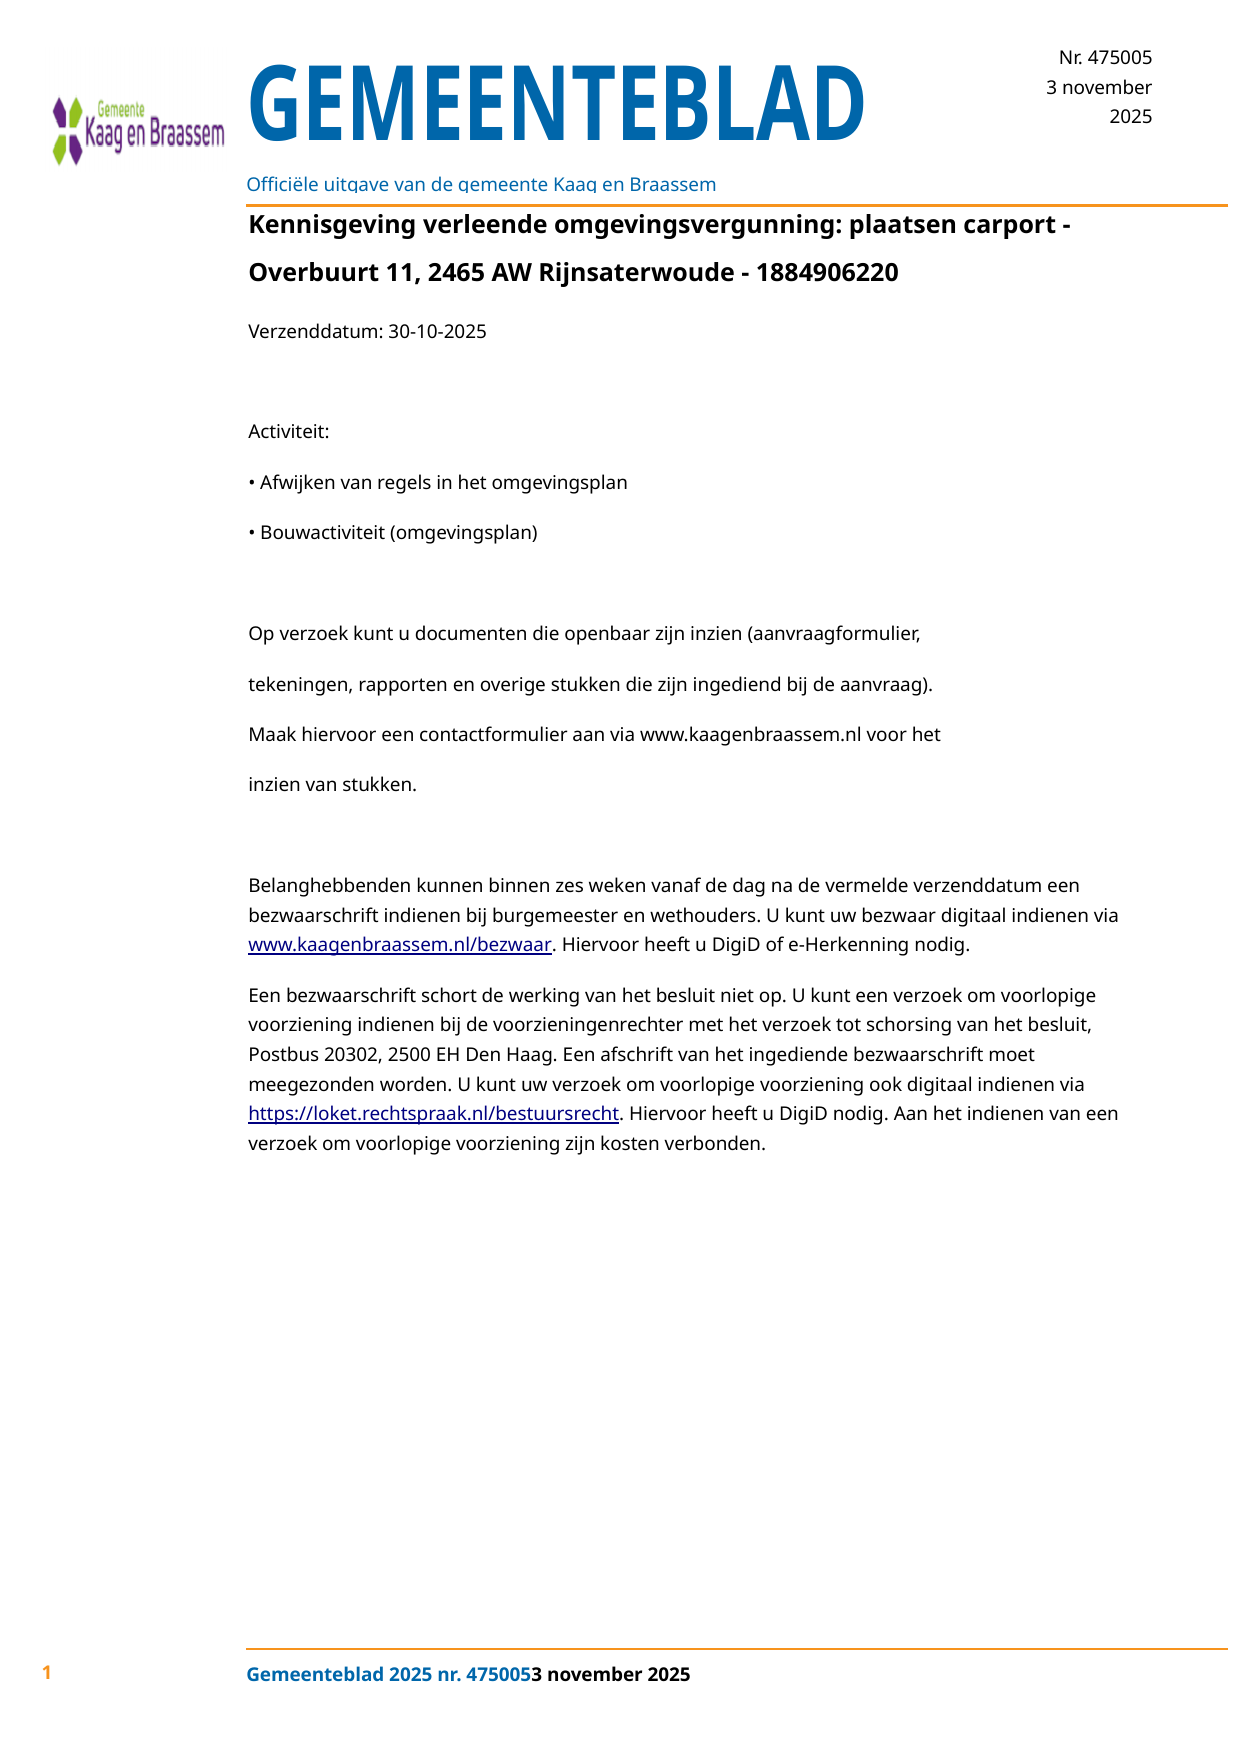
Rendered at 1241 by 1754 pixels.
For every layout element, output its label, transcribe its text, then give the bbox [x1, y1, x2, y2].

text Activiteit: [248, 419, 1152, 444]
text Maak hiervoor een contactformulier aan via www.kaagenbraassem.nl voor het [248, 721, 1152, 747]
text • Bouwactiviteit (omgevingsplan) [248, 519, 1152, 545]
text Kennisgeving verleende omgevingsvergunning: plaatsen carport - Overbuurt 11, 2465 AW Rijnsaterwoude - 1884906220 [248, 207, 1152, 288]
text tekeningen, rapporten en overige stukken die zijn ingediend bij de aanvraag). [248, 671, 1152, 697]
text Belanghebbenden kunnen binnen zes weken vanaf de dag na de vermelde verzenddatum een bezwaarschrift indienen bij burgemeester en wethouders. U kunt uw bezwaar digitaal indienen via www.kaagenbraassem.nl/bezwaar. Hiervoor heeft u DigiD of e-Herkenning nodig. [248, 872, 1152, 957]
text Een bezwaarschrift schort de werking van het besluit niet op. U kunt een verzoek om voorlopige voorziening indienen bij de voorzieningenrechter met het verzoek tot schorsing van het besluit, Postbus 20302, 2500 EH Den Haag. Een afschrift van het ingediende bezwaarschrift moet meegezonden worden. U kunt uw verzoek om voorlopige voorziening ook digitaal indienen via https://loket.rechtspraak.nl/bestuursrecht. Hiervoor heeft u DigiD nodig. Aan het indienen van een verzoek om voorlopige voorziening zijn kosten verbonden. [248, 982, 1152, 1156]
picture [41, 47, 231, 172]
text Op verzoek kunt u documenten die openbaar zijn inzien (aanvraagformulier, [248, 620, 1152, 646]
text • Afwijken van regels in het omgevingsplan [248, 469, 1152, 495]
text inzien van stukken. [248, 772, 1152, 797]
text Verzenddatum: 30-10-2025 [248, 318, 1152, 344]
